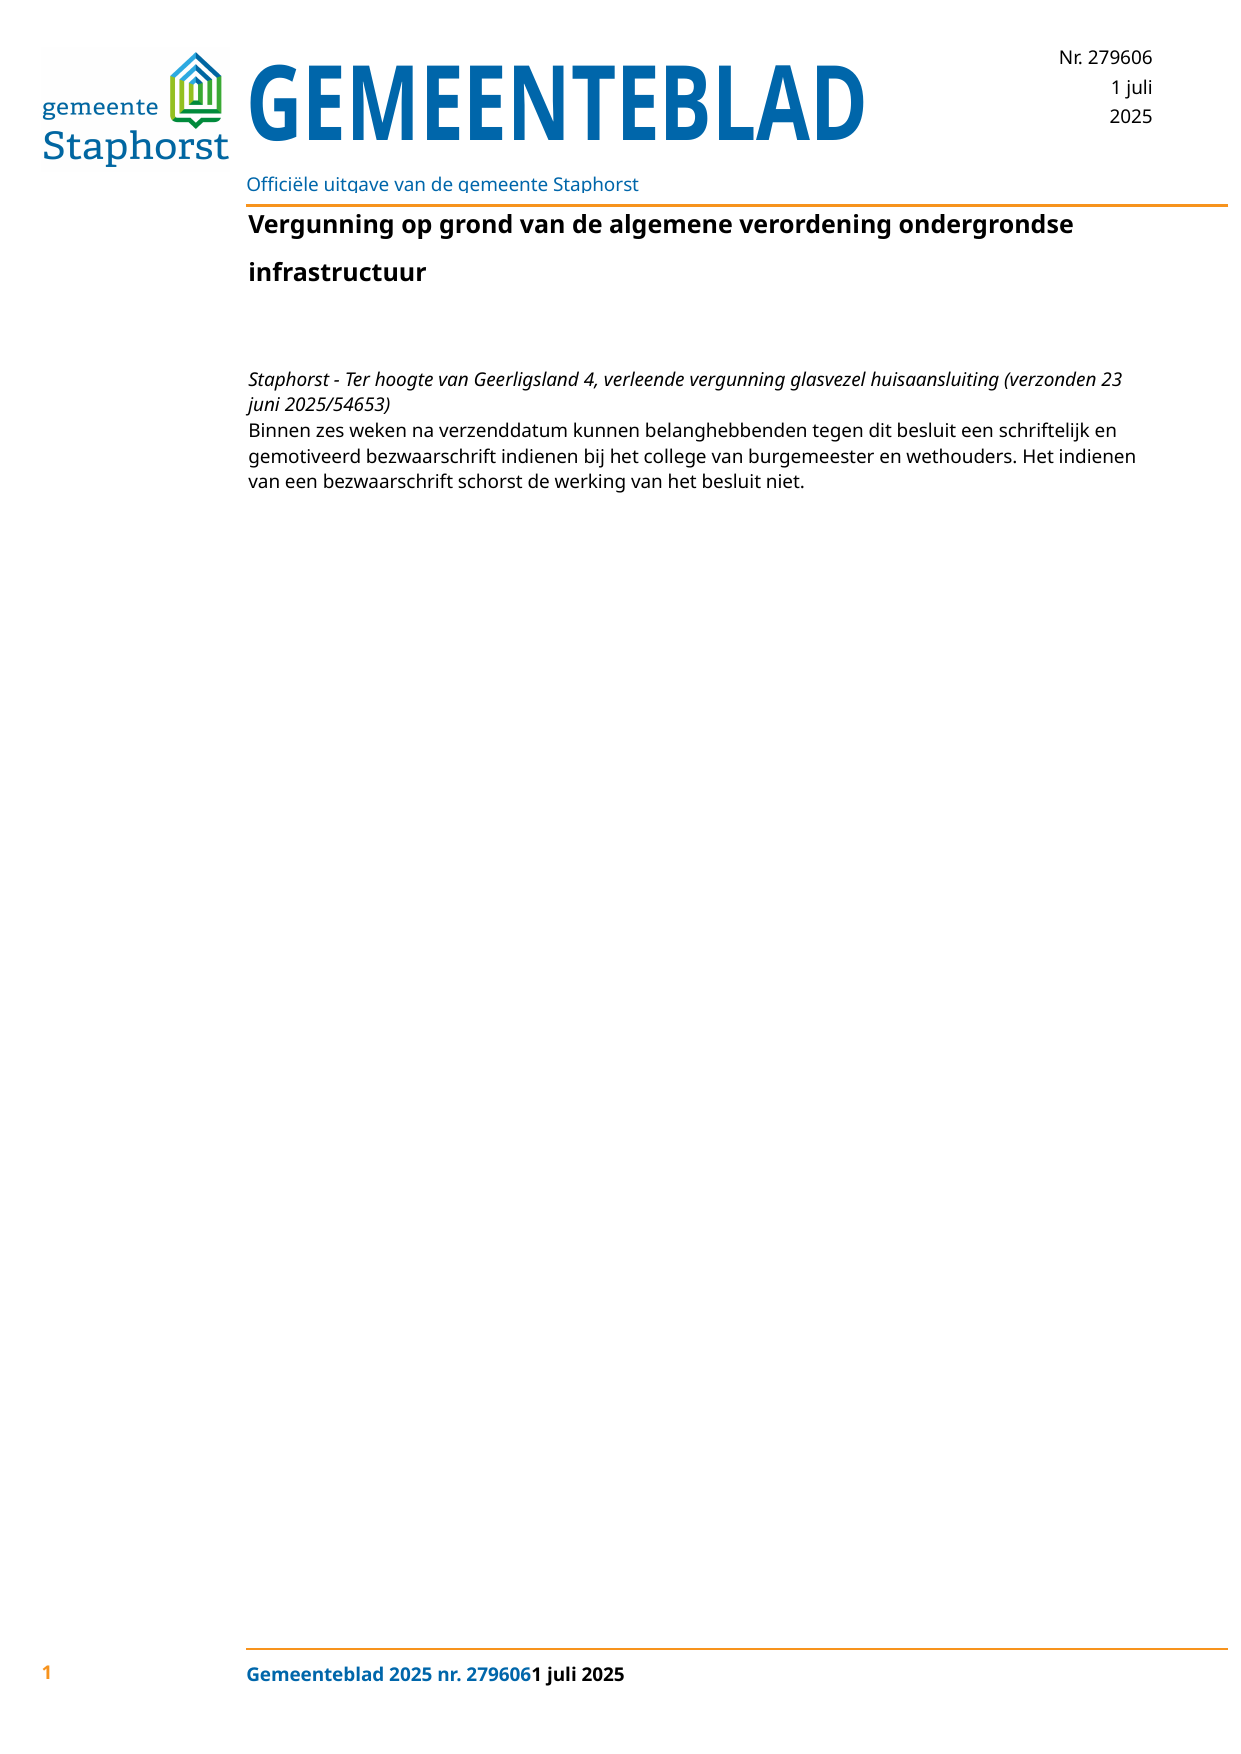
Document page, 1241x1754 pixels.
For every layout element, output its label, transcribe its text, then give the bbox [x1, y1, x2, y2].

text Staphorst - Ter hoogte van Geerligsland 4, verleende vergunning glasvezel huisaansluiting (verzonden 23 juni 2025/54653) [248, 366, 1152, 417]
picture [41, 47, 231, 172]
text Binnen zes weken na verzenddatum kunnen belanghebbenden tegen dit besluit een schriftelijk en gemotiveerd bezwaarschrift indienen bij het college van burgemeester en wethouders. Het indienen van een bezwaarschrift schorst de werking van het besluit niet. [248, 417, 1152, 494]
text Vergunning op grond van de algemene verordening ondergrondse infrastructuur [248, 207, 1152, 288]
